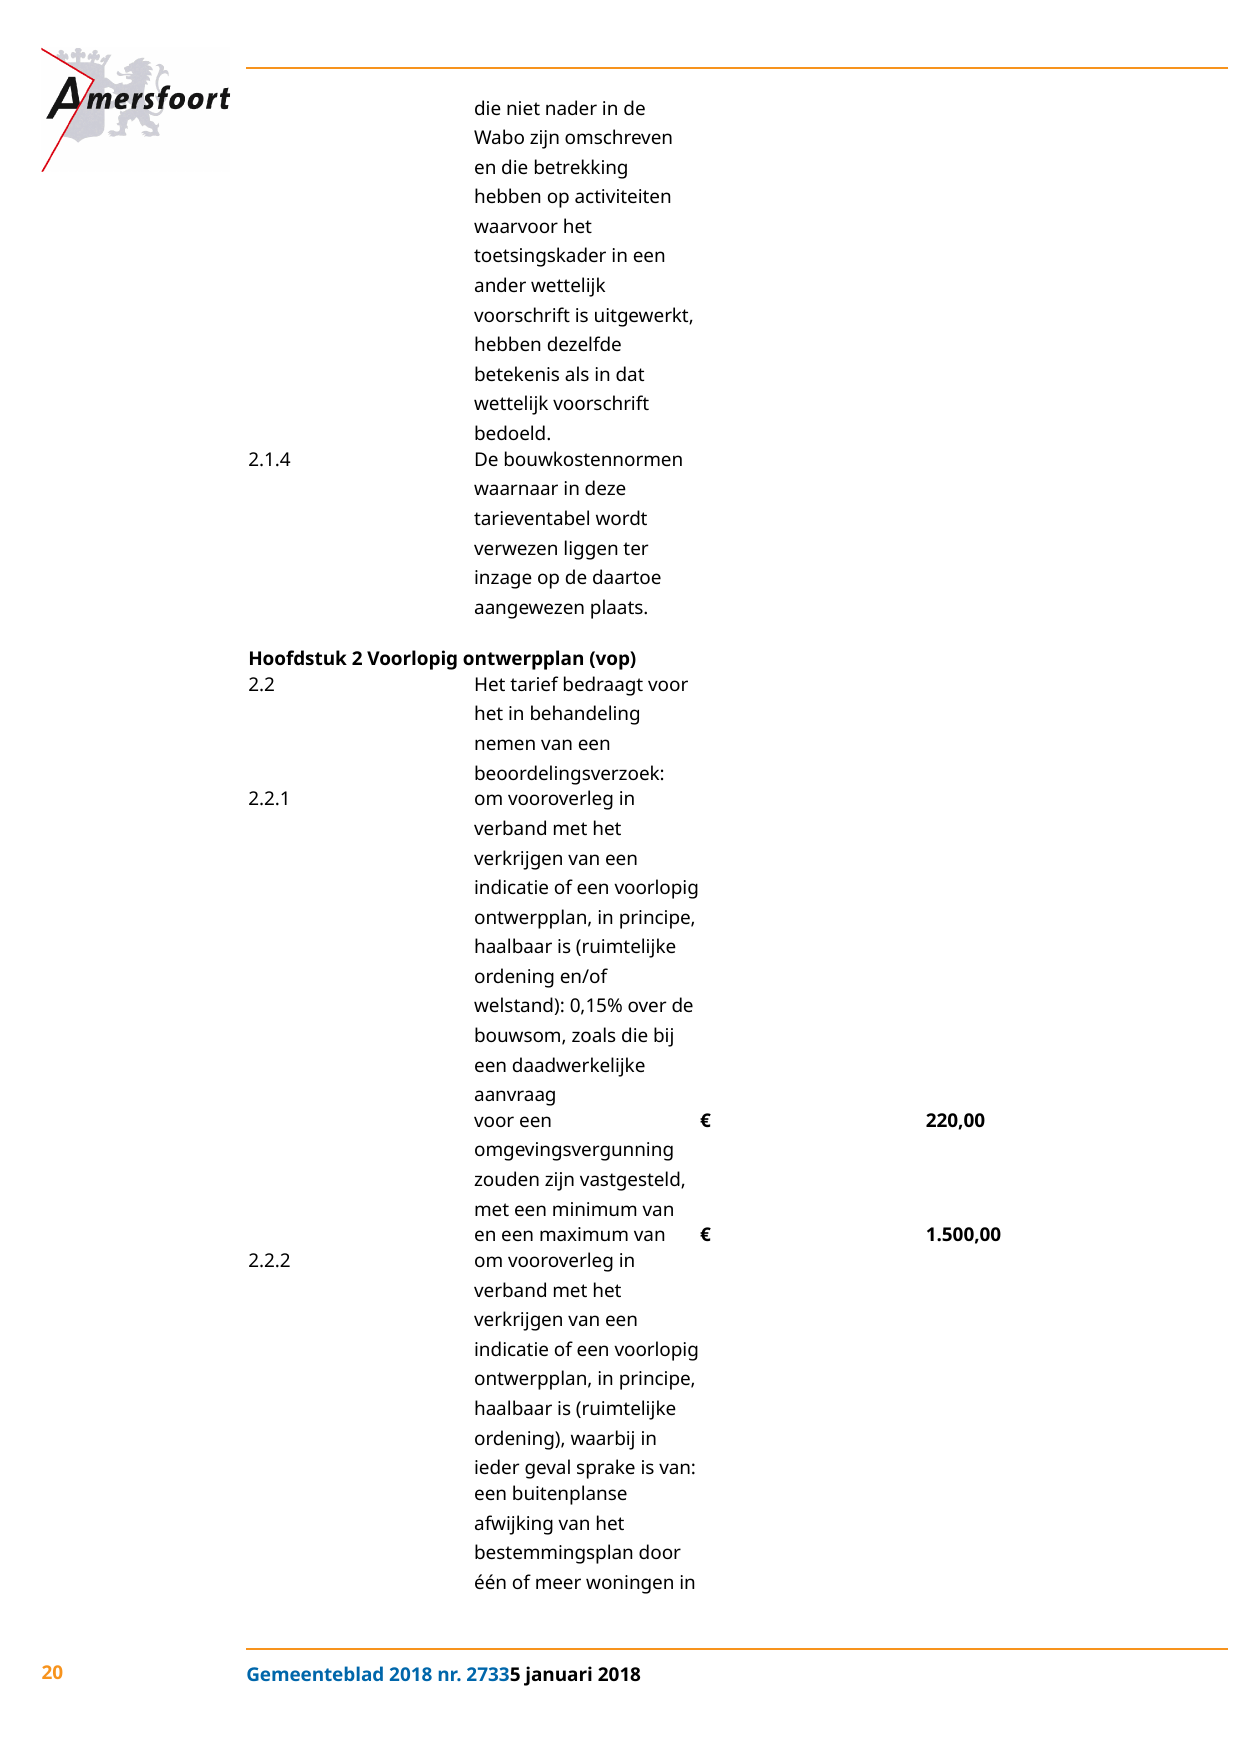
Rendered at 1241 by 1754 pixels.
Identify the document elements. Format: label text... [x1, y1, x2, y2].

table_cell Hoofdstuk 2 Voorlopig ontwerpplan (vop) [248, 645, 700, 671]
table_cell [248, 1480, 474, 1594]
table_cell Het tarief bedraagt voor het in behandeling nemen van een beoordelingsverzoek: [474, 671, 700, 786]
table_cell die niet nader in de Wabo zijn omschreven en die betrekking hebben op activiteiten waarvoor het toetsingskader in een ander wettelijk voorschrift is uitgewerkt, hebben dezelfde betekenis als in dat wettelijk voorschrift bedoeld. [474, 95, 700, 446]
table_cell [926, 786, 1152, 1107]
table_cell [248, 620, 474, 645]
table_cell [700, 671, 926, 786]
table_cell [700, 1247, 926, 1480]
table_cell [700, 645, 926, 671]
table_cell om vooroverleg in verband met het verkrijgen van een indicatie of een voorlopig ontwerpplan, in principe, haalbaar is (ruimtelijke ordening en/of welstand): 0,15% over de bouwsom, zoals die bij een daadwerkelijke aanvraag [474, 786, 700, 1107]
table_cell € [700, 1222, 926, 1247]
table_cell 220,00 [926, 1107, 1152, 1222]
table_cell en een maximum van [474, 1222, 700, 1247]
table_cell [700, 95, 926, 446]
table_cell [926, 95, 1152, 446]
table_cell [474, 620, 700, 645]
table_cell € [700, 1107, 926, 1222]
table_cell [926, 645, 1152, 671]
table_cell een buitenplanse afwijking van het bestemmingsplan door één of meer woningen in [474, 1480, 700, 1594]
table_cell [248, 95, 474, 446]
picture [41, 47, 231, 172]
table_cell 2.2.2 [248, 1247, 474, 1480]
table_cell 1.500,00 [926, 1222, 1152, 1247]
table_cell [248, 1107, 474, 1222]
table_cell De bouwkostennormen waarnaar in deze tarieventabel wordt verwezen liggen ter inzage op de daartoe aangewezen plaats. [474, 446, 700, 619]
table_cell [926, 1480, 1152, 1594]
table_cell [700, 620, 926, 645]
table_cell [248, 1222, 474, 1247]
table_cell [700, 786, 926, 1107]
table_cell [926, 1247, 1152, 1480]
table_cell [926, 671, 1152, 786]
table_cell [926, 620, 1152, 645]
table_cell [700, 446, 926, 619]
table_cell voor een omgevingsvergunning zouden zijn vastgesteld, met een minimum van [474, 1107, 700, 1222]
table_cell om vooroverleg in verband met het verkrijgen van een indicatie of een voorlopig ontwerpplan, in principe, haalbaar is (ruimtelijke ordening), waarbij in ieder geval sprake is van: [474, 1247, 700, 1480]
table_cell 2.2.1 [248, 786, 474, 1107]
table_cell 2.1.4 [248, 446, 474, 619]
table_cell 2.2 [248, 671, 474, 786]
table_cell [926, 446, 1152, 619]
table_cell [700, 1480, 926, 1594]
